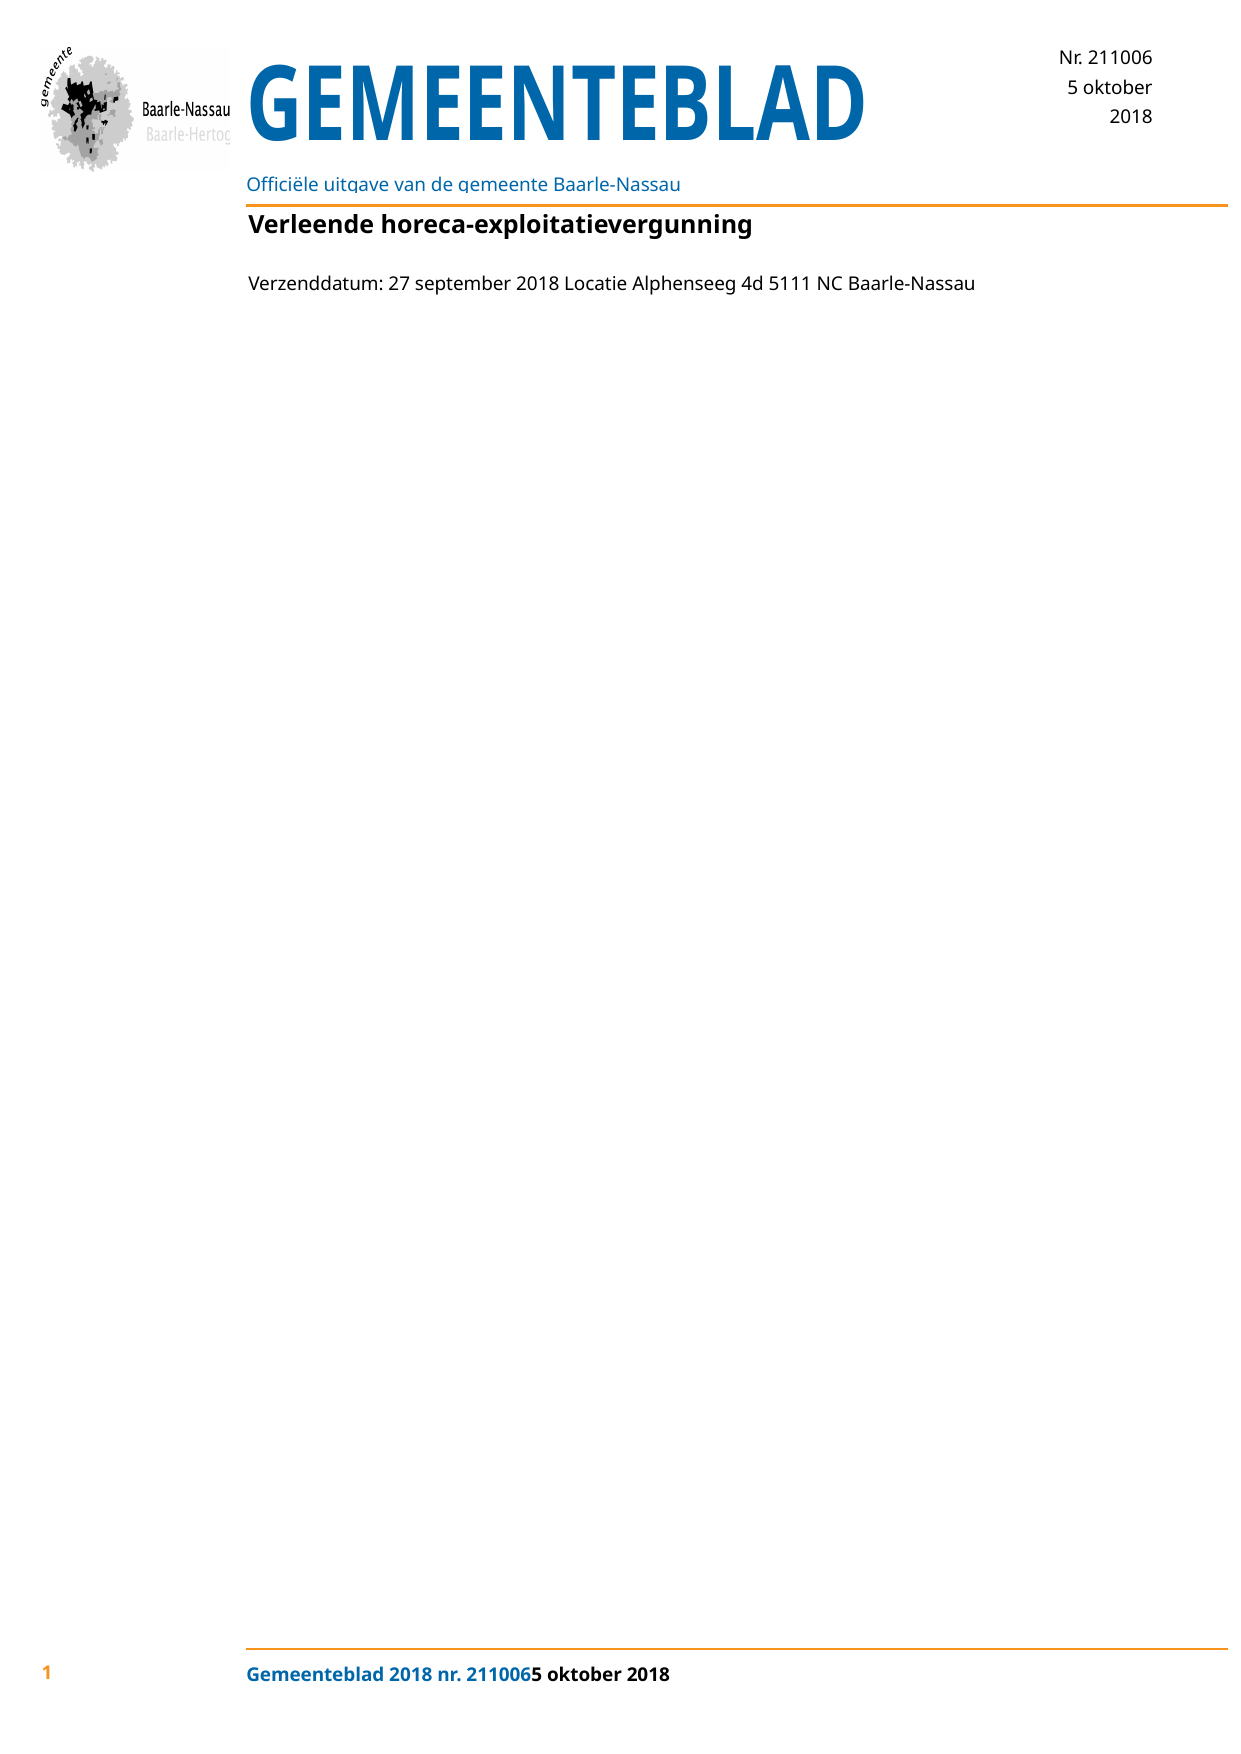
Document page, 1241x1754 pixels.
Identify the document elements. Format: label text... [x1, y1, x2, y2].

text Verzenddatum: 27 september 2018 Locatie Alphenseeg 4d 5111 NC Baarle-Nassau [248, 270, 1152, 296]
picture [41, 47, 231, 172]
text Verleende horeca-exploitatievergunning [248, 207, 1152, 241]
